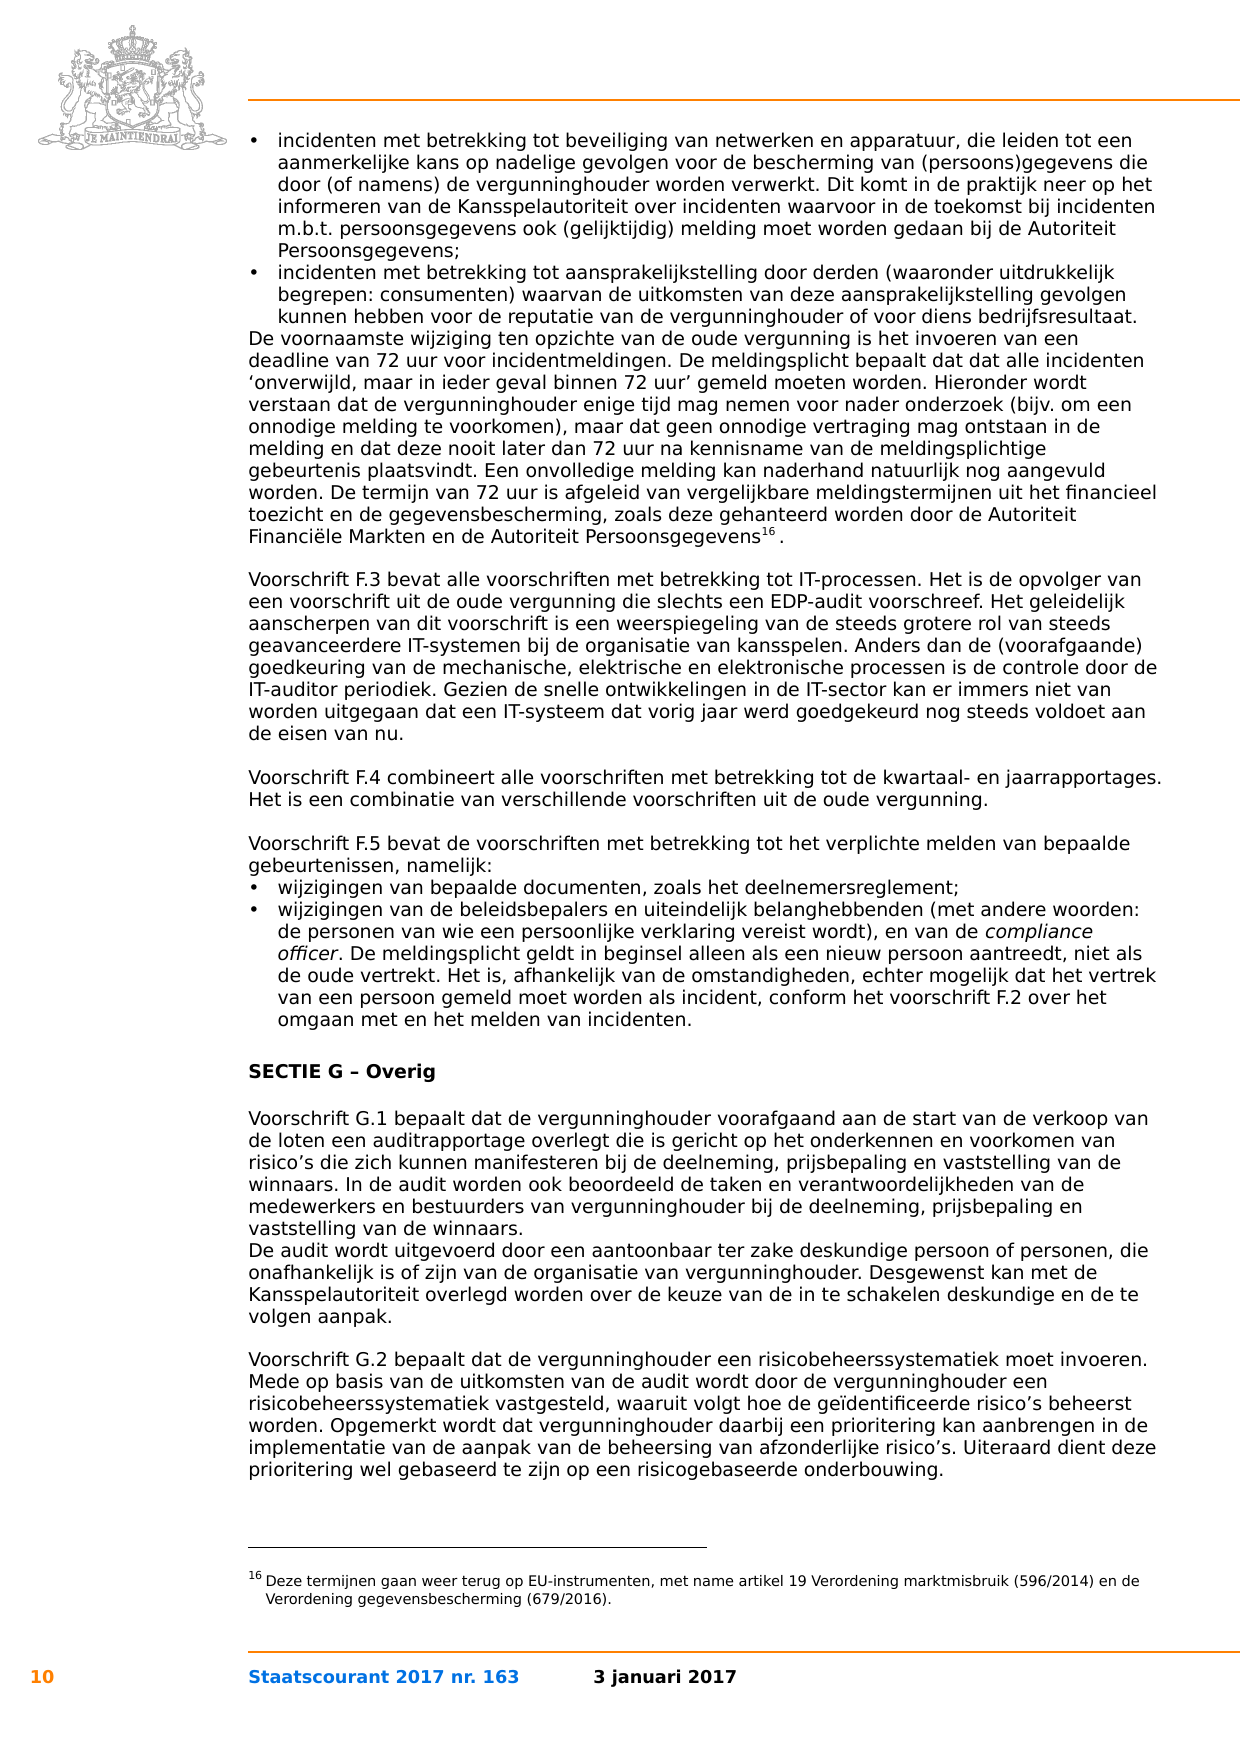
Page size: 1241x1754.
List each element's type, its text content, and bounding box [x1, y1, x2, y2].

text Voorschrift F.5 bevat de voorschriften met betrekking tot het verplichte melden van bepaalde gebeurtenissen, namelijk: [248, 833, 1163, 877]
text • wijzigingen van bepaalde documenten, zoals het deelnemersreglement; [248, 877, 1163, 899]
text Voorschrift F.3 bevat alle voorschriften met betrekking tot IT-processen. Het is de opvolger van een voorschrift uit de oude vergunning die slechts een EDP-audit voorschreef. Het geleidelijk aanscherpen van dit voorschrift is een weerspiegeling van de steeds grotere rol van steeds geavanceerdere IT-systemen bij de organisatie van kansspelen. Anders dan de (voorafgaande) goedkeuring van de mechanische, elektrische en elektronische processen is de controle door de IT-auditor periodiek. Gezien de snelle ontwikkelingen in de IT-sector kan er immers niet van worden uitgegaan dat een IT-systeem dat vorig jaar werd goedgekeurd nog steeds voldoet aan de eisen van nu. [248, 569, 1163, 745]
picture [38, 25, 227, 150]
text Voorschrift F.4 combineert alle voorschriften met betrekking tot de kwartaal- en jaarrapportages. Het is een combinatie van verschillende voorschriften uit de oude vergunning. [248, 767, 1163, 811]
text Voorschrift G.1 bepaalt dat de vergunninghouder voorafgaand aan de start van de verkoop van de loten een auditrapportage overlegt die is gericht op het onderkennen en voorkomen van risico’s die zich kunnen manifesteren bij de deelneming, prijsbepaling en vaststelling van de winnaars. In de audit worden ook beoordeeld de taken en verantwoordelijkheden van de medewerkers en bestuurders van vergunninghouder bij de deelneming, prijsbepaling en vaststelling van de winnaars. [248, 1108, 1163, 1239]
text • wijzigingen van de beleidsbepalers en uiteindelijk belanghebbenden (met andere woorden: de personen van wie een persoonlijke verklaring vereist wordt), en van de compliance officer. De meldingsplicht geldt in beginsel alleen als een nieuw persoon aantreedt, niet als de oude vertrekt. Het is, afhankelijk van de omstandigheden, echter mogelijk dat het vertrek van een persoon gemeld moet worden als incident, conform het voorschrift F.2 over het omgaan met en het melden van incidenten. [248, 899, 1163, 1031]
text • incidenten met betrekking tot beveiliging van netwerken en apparatuur, die leiden tot een aanmerkelijke kans op nadelige gevolgen voor de bescherming van (persoons)gegevens die door (of namens) de vergunninghouder worden verwerkt. Dit komt in de praktijk neer op het informeren van de Kansspelautoriteit over incidenten waarvoor in de toekomst bij incidenten m.b.t. persoonsgegevens ook (gelijktijdig) melding moet worden gedaan bij de Autoriteit Persoonsgegevens; [248, 130, 1163, 262]
text • incidenten met betrekking tot aansprakelijkstelling door derden (waaronder uitdrukkelijk begrepen: consumenten) waarvan de uitkomsten van deze aansprakelijkstelling gevolgen kunnen hebben voor de reputatie van de vergunninghouder of voor diens bedrijfsresultaat. [248, 262, 1163, 328]
subtitle SECTIE G – Overig [248, 1061, 1163, 1083]
text Voorschrift G.2 bepaalt dat de vergunninghouder een risicobeheerssystematiek moet invoeren. Mede op basis van de uitkomsten van de audit wordt door de vergunninghouder een risicobeheerssystematiek vastgesteld, waaruit volgt hoe de geïdentificeerde risico’s beheerst worden. Opgemerkt wordt dat vergunninghouder daarbij een prioritering kan aanbrengen in de implementatie van de aanpak van de beheersing van afzonderlijke risico’s. Uiteraard dient deze prioritering wel gebaseerd te zijn op een risicogebaseerde onderbouwing. [248, 1349, 1163, 1481]
text De voornaamste wijziging ten opzichte van de oude vergunning is het invoeren van een deadline van 72 uur voor incidentmeldingen. De meldingsplicht bepaalt dat dat alle incidenten ‘onverwijld, maar in ieder geval binnen 72 uur’ gemeld moeten worden. Hieronder wordt verstaan dat de vergunninghouder enige tijd mag nemen voor nader onderzoek (bijv. om een onnodige melding te voorkomen), maar dat geen onnodige vertraging mag ontstaan in de melding en dat deze nooit later dan 72 uur na kennisname van de meldingsplichtige gebeurtenis plaatsvindt. Een onvolledige melding kan naderhand natuurlijk nog aangevuld worden. De termijn van 72 uur is afgeleid van vergelijkbare meldingstermijnen uit het financieel toezicht en de gegevensbescherming, zoals deze gehanteerd worden door de Autoriteit Financiële Markten en de Autoriteit Persoonsgegevens. [248, 328, 1163, 547]
text De audit wordt uitgevoerd door een aantoonbaar ter zake deskundige persoon of personen, die onafhankelijk is of zijn van de organisatie van vergunninghouder. Desgewenst kan met de Kansspelautoriteit overlegd worden over de keuze van de in te schakelen deskundige en de te volgen aanpak. [248, 1239, 1163, 1327]
text Deze termijnen gaan weer terug op EU-instrumenten, met name artikel 19 Verordening marktmisbruik (596/2014) en de Verordening gegevensbescherming (679/2016). [248, 1569, 1163, 1608]
